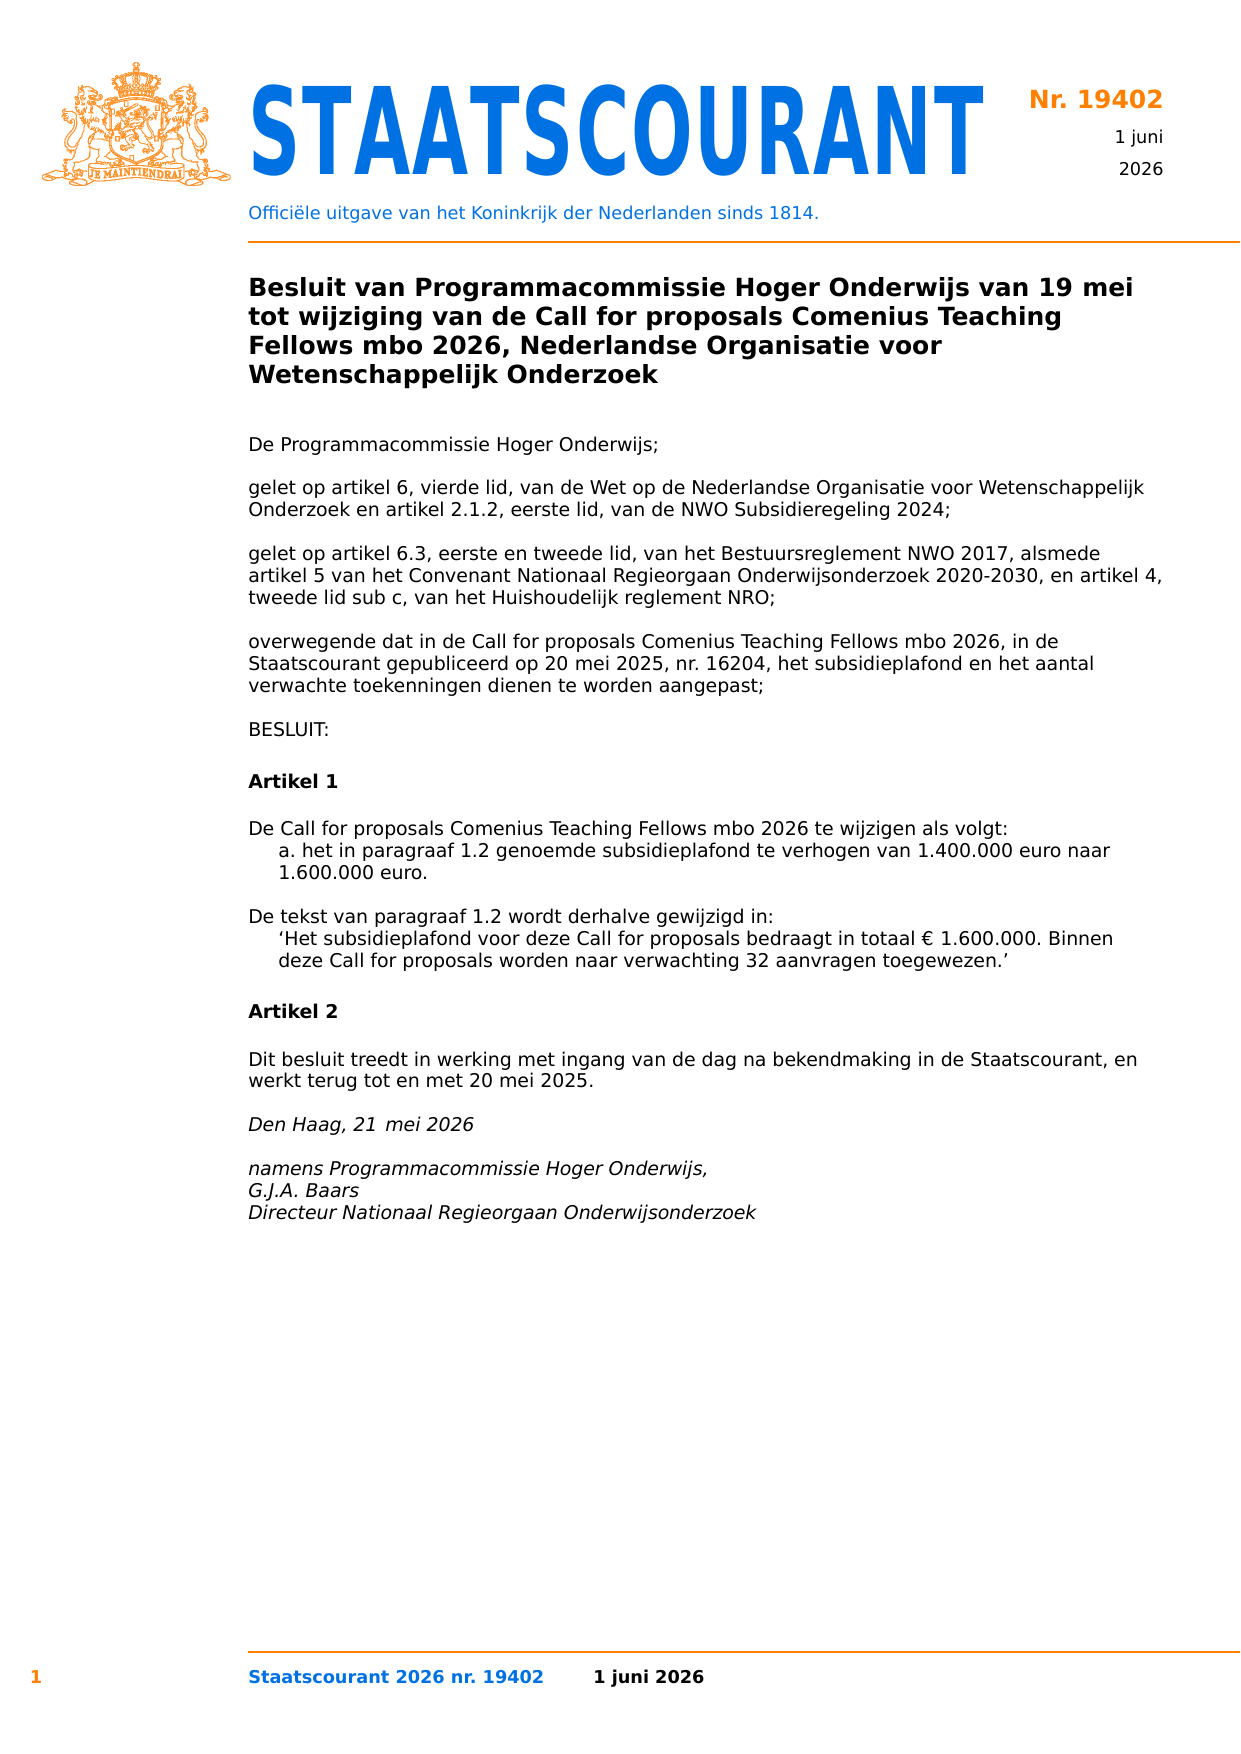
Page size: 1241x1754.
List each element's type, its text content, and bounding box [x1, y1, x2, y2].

text overwegende dat in de Call for proposals Comenius Teaching Fellows mbo 2026, in de Staatscourant gepubliceerd op 20 mei 2025, nr. 16204, het subsidieplafond en het aantal verwachte toekenningen dienen te worden aangepast; [248, 631, 1163, 697]
table_cell 2026 [998, 153, 1240, 203]
subtitle Artikel 1 [248, 771, 1163, 793]
text namens Programmacommissie Hoger Onderwijs, G.J.A. Baars Directeur Nationaal Regieorgaan Onderwijsonderzoek [248, 1158, 1163, 1224]
text Dit besluit treedt in werking met ingang van de dag na bekendmaking in de Staatscourant, en werkt terug tot en met 20 mei 2025. [248, 1048, 1163, 1092]
table_header STAATSCOURANT [248, 62, 998, 203]
table_header [25, 62, 248, 241]
text gelet op artikel 6.3, eerste en tweede lid, van het Bestuursreglement NWO 2017, alsmede artikel 5 van het Convenant Nationaal Regieorgaan Onderwijsonderzoek 2020-2030, en artikel 4, tweede lid sub c, van het Huishoudelijk reglement NRO; [248, 543, 1163, 609]
text De Call for proposals Comenius Teaching Fellows mbo 2026 te wijzigen als volgt: [248, 818, 1163, 840]
text De Programmacommissie Hoger Onderwijs; [248, 433, 1163, 455]
table_header Nr. 19402 [998, 62, 1240, 121]
text Den Haag, 21 mei 2026 [248, 1114, 1163, 1136]
table_cell Officiële uitgave van het Koninkrijk der Nederlanden sinds 1814. [248, 203, 1240, 241]
table_cell 1 juni [998, 121, 1240, 153]
text ‘Het subsidieplafond voor deze Call for proposals bedraagt in totaal € 1.600.000. Binnen deze Call for proposals worden naar verwachting 32 aanvragen toegewezen.’ [278, 927, 1163, 971]
text gelet op artikel 6, vierde lid, van de Wet op de Nederlandse Organisatie voor Wetenschappelijk Onderzoek en artikel 2.1.2, eerste lid, van de NWO Subsidieregeling 2024; [248, 477, 1163, 521]
subtitle Besluit van Programmacommissie Hoger Onderwijs van 19 mei tot wijziging van de Call for proposals Comenius Teaching Fellows mbo 2026, Nederlandse Organisatie voor Wetenschappelijk Onderzoek [248, 273, 1163, 390]
picture [41, 62, 231, 186]
subtitle Artikel 2 [248, 1001, 1163, 1023]
text BESLUIT: [248, 719, 1163, 741]
text a. het in paragraaf 1.2 genoemde subsidieplafond te verhogen van 1.400.000 euro naar 1.600.000 euro. [278, 840, 1163, 884]
text De tekst van paragraaf 1.2 wordt derhalve gewijzigd in: [248, 906, 1163, 927]
